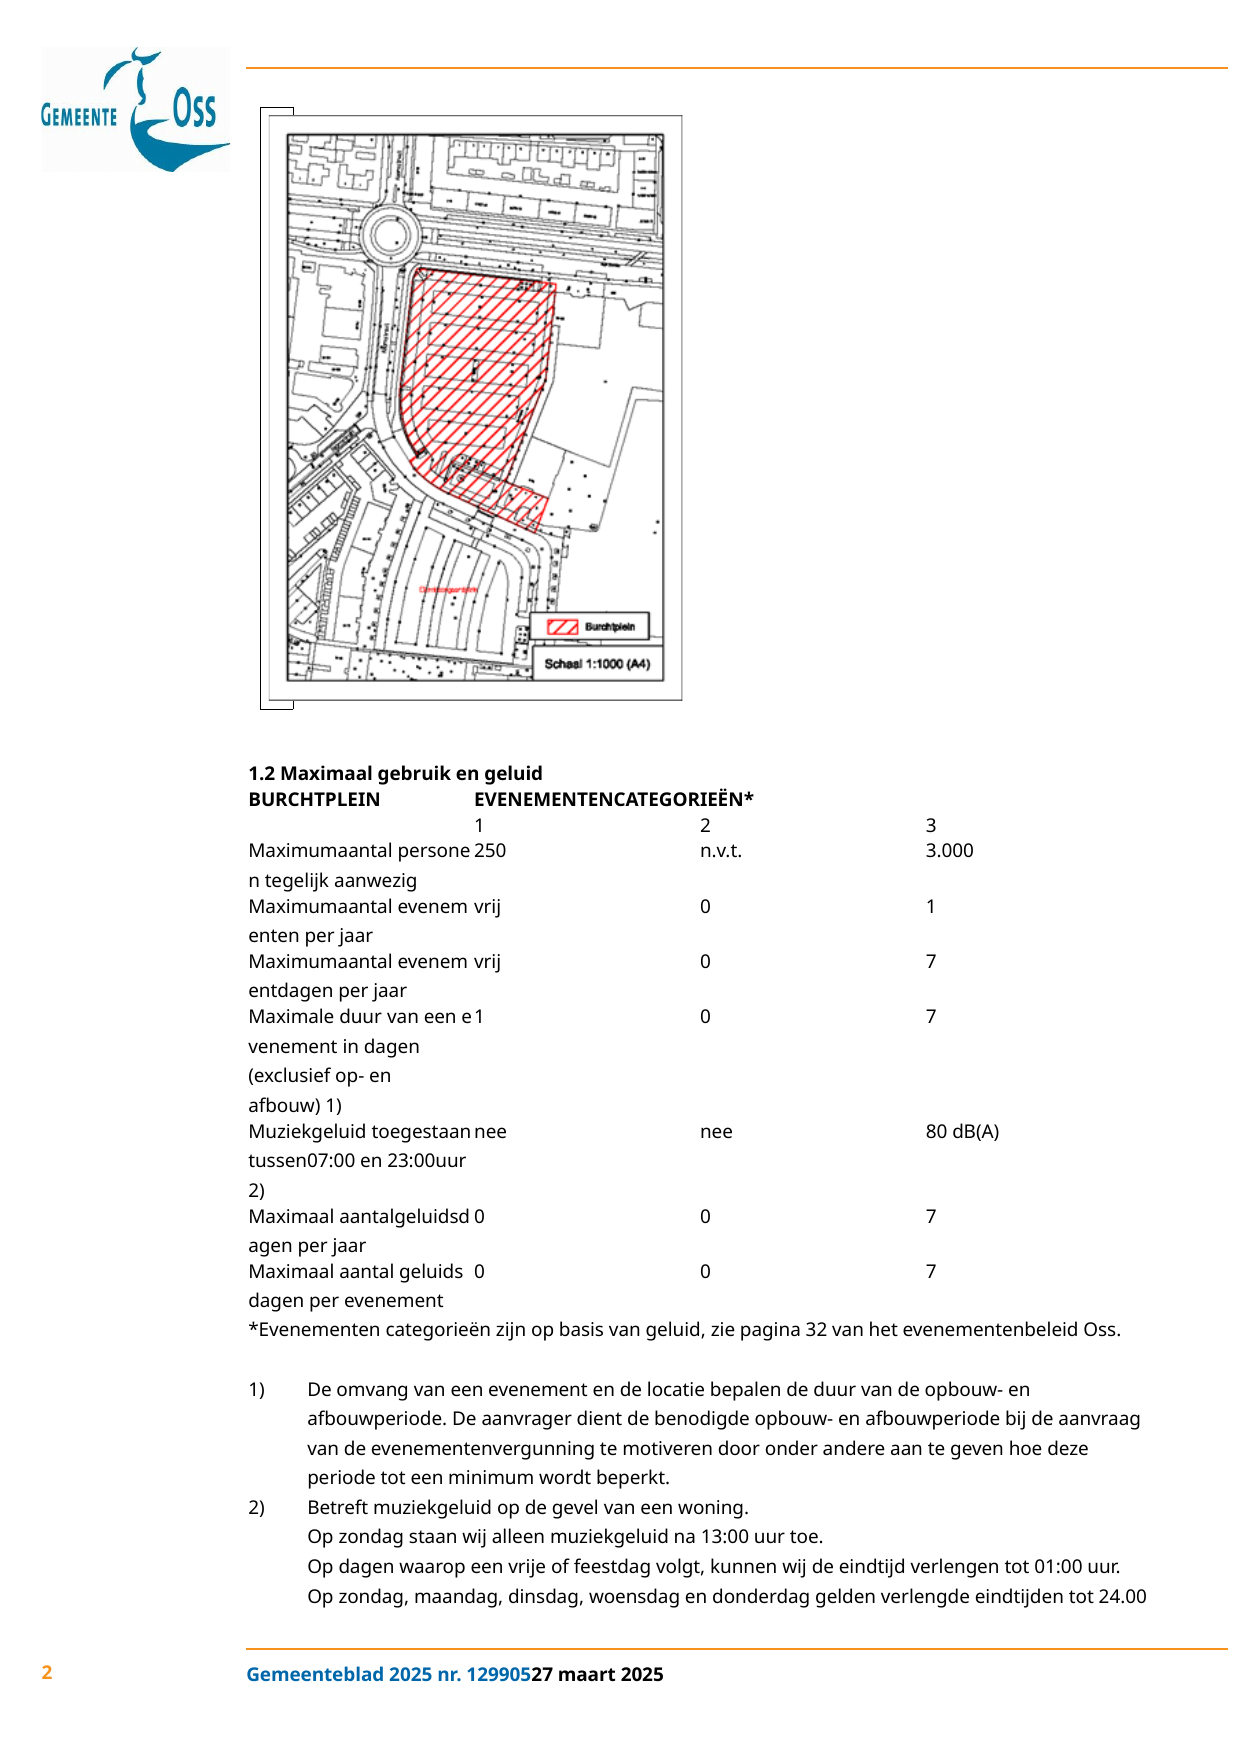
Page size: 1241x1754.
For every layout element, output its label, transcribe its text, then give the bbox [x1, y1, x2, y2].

table_cell 7 [926, 1004, 1152, 1118]
table_cell vrij [474, 948, 700, 1003]
table_cell Maximumaantal evenementdagen per jaar [248, 948, 474, 1003]
table_cell 0 [700, 948, 926, 1003]
table_cell 0 [474, 1258, 700, 1313]
table_cell n.v.t. [700, 838, 926, 893]
text *Evenementen categorieën zijn op basis van geluid, zie pagina 32 van het evenementenbeleid Oss. [248, 1317, 1152, 1342]
table_cell 0 [700, 1004, 926, 1118]
table_cell 80 dB(A) [926, 1118, 1152, 1203]
table_cell 2 [700, 812, 926, 837]
list Op dagen waarop een vrije of feestdag volgt, kunnen wij de eindtijd verlengen tot 01:00 uur. Op zondag, maandag, dinsdag, woensdag en donderdag gelden verlengde eindtijden tot 24.00 [248, 1553, 1152, 1609]
table_cell 250 [474, 838, 700, 893]
table_cell 0 [700, 893, 926, 948]
table_cell 3.000 [926, 838, 1152, 893]
table_header BURCHTPLEIN [248, 786, 474, 812]
table_header EVENEMENTENCATEGORIEËN* [474, 786, 1152, 812]
table_cell 0 [474, 1203, 700, 1258]
table_cell Maximumaantal personen tegelijk aanwezig [248, 838, 474, 893]
list Betreft muziekgeluid op de gevel van een woning. [248, 1494, 1152, 1520]
table_cell [248, 812, 474, 837]
table_cell Maximaal aantalgeluidsdagen per jaar [248, 1203, 474, 1258]
text 1.2 Maximaal gebruik en geluid [248, 760, 1152, 786]
table_cell 1 [474, 1004, 700, 1118]
table_cell 3 [926, 812, 1152, 837]
table_cell nee [474, 1118, 700, 1203]
list Op zondag staan wij alleen muziekgeluid na 13:00 uur toe. [248, 1524, 1152, 1549]
table_cell 1 [474, 812, 700, 837]
table_cell Maximale duur van een evenement in dagen (exclusief op- en afbouw) 1) [248, 1004, 474, 1118]
table_cell 0 [700, 1203, 926, 1258]
table_cell nee [700, 1118, 926, 1203]
picture [268, 115, 683, 701]
table_cell Muziekgeluid toegestaan tussen07:00 en 23:00uur 2) [248, 1118, 474, 1203]
table_cell 7 [926, 1203, 1152, 1258]
table_cell vrij [474, 893, 700, 948]
picture [41, 47, 231, 172]
table_cell Maximaal aantal geluidsdagen per evenement [248, 1258, 474, 1313]
table_cell Maximumaantal evenementen per jaar [248, 893, 474, 948]
table_cell 0 [700, 1258, 926, 1313]
table_cell 7 [926, 1258, 1152, 1313]
table_cell 1 [926, 893, 1152, 948]
table_cell 7 [926, 948, 1152, 1003]
list De omvang van een evenement en de locatie bepalen de duur van de opbouw- en afbouwperiode. De aanvrager dient de benodigde opbouw- en afbouwperiode bij de aanvraag van de evenementenvergunning te motiveren door onder andere aan te geven hoe deze periode tot een minimum wordt beperkt. [248, 1376, 1152, 1490]
